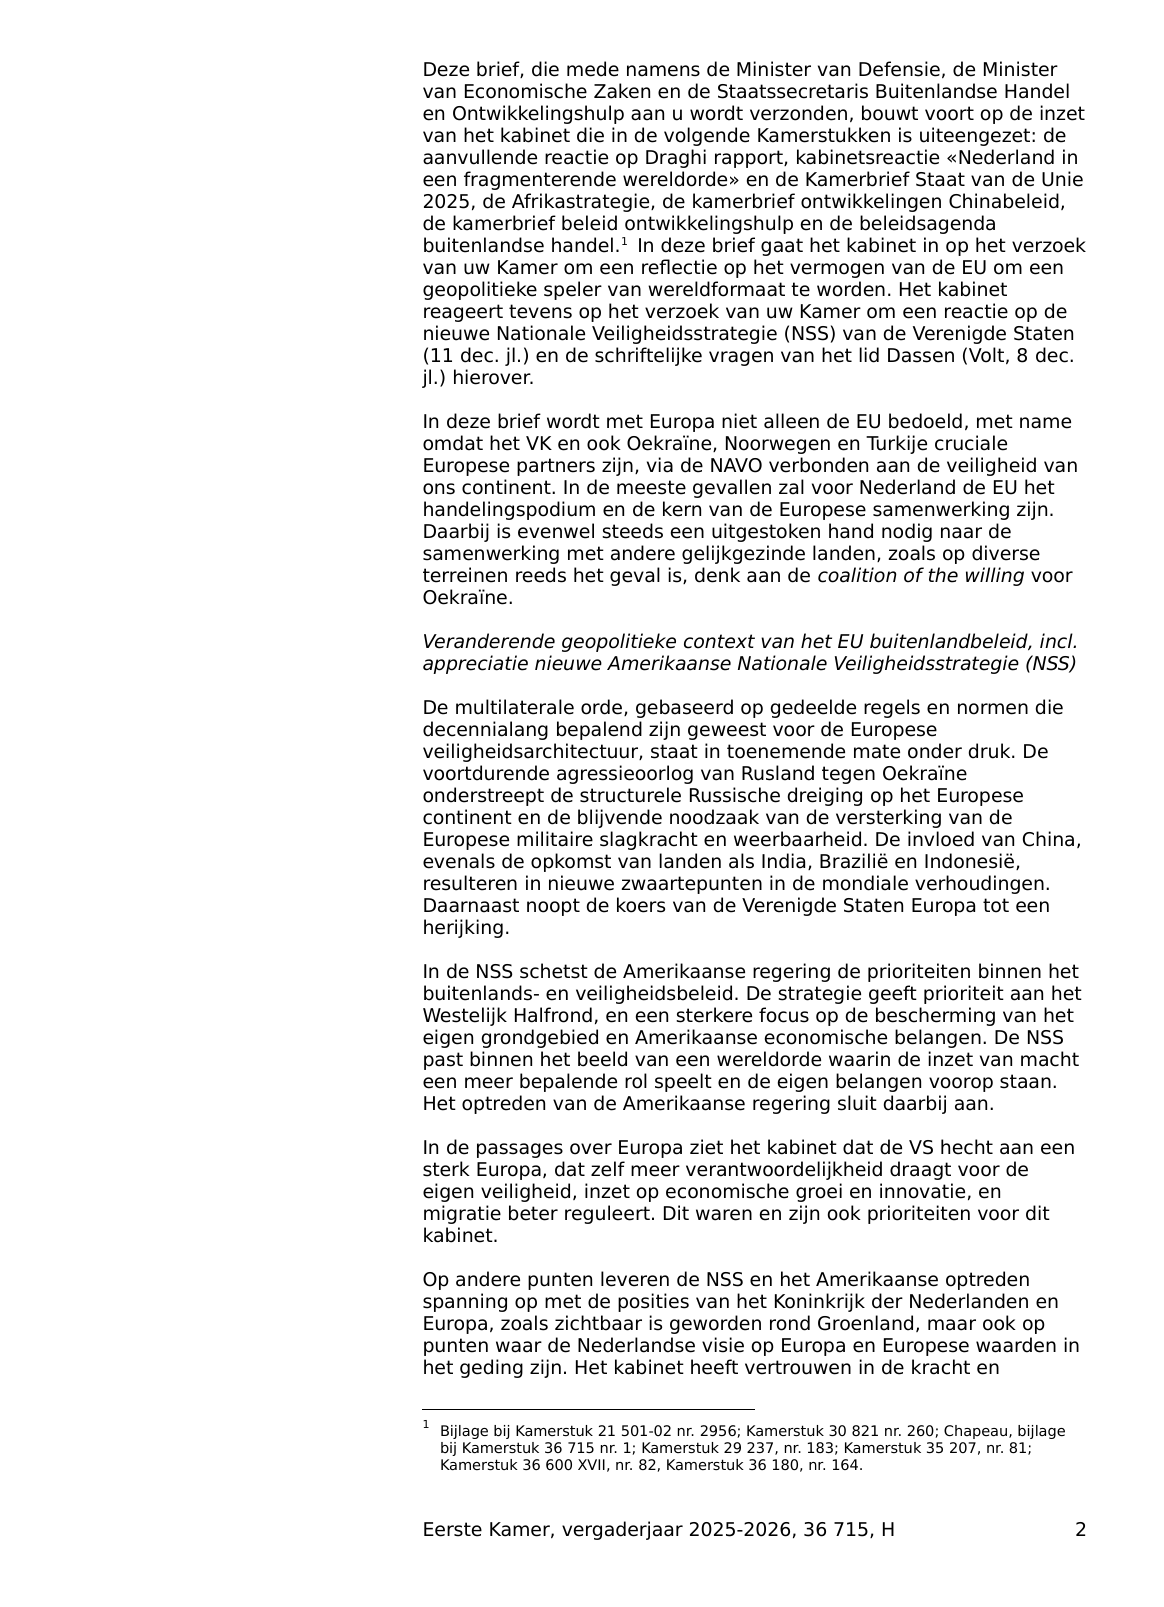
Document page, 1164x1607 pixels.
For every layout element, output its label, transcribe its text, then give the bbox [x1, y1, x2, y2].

text In deze brief wordt met Europa niet alleen de EU bedoeld, met name omdat het VK en ook Oekraïne, Noorwegen en Turkije cruciale Europese partners zijn, via de NAVO verbonden aan de veiligheid van ons continent. In de meeste gevallen zal voor Nederland de EU het handelingspodium en de kern van de Europese samenwerking zijn. Daarbij is evenwel steeds een uitgestoken hand nodig naar de samenwerking met andere gelijkgezinde landen, zoals op diverse terreinen reeds het geval is, denk aan de coalition of the willing voor Oekraïne. [422, 411, 1087, 609]
text Bijlage bij Kamerstuk 21 501-02 nr. 2956; Kamerstuk 30 821 nr. 260; Chapeau, bijlage bij Kamerstuk 36 715 nr. 1; Kamerstuk 29 237, nr. 183; Kamerstuk 35 207, nr. 81; Kamerstuk 36 600 XVII, nr. 82, Kamerstuk 36 180, nr. 164. [422, 1418, 1087, 1474]
text In de passages over Europa ziet het kabinet dat de VS hecht aan een sterk Europa, dat zelf meer verantwoordelijkheid draagt voor de eigen veiligheid, inzet op economische groei en innovatie, en migratie beter reguleert. Dit waren en zijn ook prioriteiten voor dit kabinet. [422, 1137, 1087, 1247]
text Deze brief, die mede namens de Minister van Defensie, de Minister van Economische Zaken en de Staatssecretaris Buitenlandse Handel en Ontwikkelingshulp aan u wordt verzonden, bouwt voort op de inzet van het kabinet die in de volgende Kamerstukken is uiteengezet: de aanvullende reactie op Draghi rapport, kabinetsreactie «Nederland in een fragmenterende wereldorde» en de Kamerbrief Staat van de Unie 2025, de Afrikastrategie, de kamerbrief ontwikkelingen Chinabeleid, de kamerbrief beleid ontwikkelingshulp en de beleidsagenda buitenlandse handel. In deze brief gaat het kabinet in op het verzoek van uw Kamer om een reflectie op het vermogen van de EU om een geopolitieke speler van wereldformaat te worden. Het kabinet reageert tevens op het verzoek van uw Kamer om een reactie op de nieuwe Nationale Veiligheidsstrategie (NSS) van de Verenigde Staten (11 dec. jl.) en de schriftelijke vragen van het lid Dassen (Volt, 8 dec. jl.) hierover. [422, 59, 1087, 389]
subtitle Veranderende geopolitieke context van het EU buitenlandbeleid, incl. appreciatie nieuwe Amerikaanse Nationale Veiligheidsstrategie (NSS) [422, 631, 1087, 675]
text De multilaterale orde, gebaseerd op gedeelde regels en normen die decennialang bepalend zijn geweest voor de Europese veiligheidsarchitectuur, staat in toenemende mate onder druk. De voortdurende agressieoorlog van Rusland tegen Oekraïne onderstreept de structurele Russische dreiging op het Europese continent en de blijvende noodzaak van de versterking van de Europese militaire slagkracht en weerbaarheid. De invloed van China, evenals de opkomst van landen als India, Brazilië en Indonesië, resulteren in nieuwe zwaartepunten in de mondiale verhoudingen. Daarnaast noopt de koers van de Verenigde Staten Europa tot een herijking. [422, 697, 1087, 939]
text In de NSS schetst de Amerikaanse regering de prioriteiten binnen het buitenlands- en veiligheidsbeleid. De strategie geeft prioriteit aan het Westelijk Halfrond, en een sterkere focus op de bescherming van het eigen grondgebied en Amerikaanse economische belangen. De NSS past binnen het beeld van een wereldorde waarin de inzet van macht een meer bepalende rol speelt en de eigen belangen voorop staan. Het optreden van de Amerikaanse regering sluit daarbij aan. [422, 961, 1087, 1115]
text Op andere punten leveren de NSS en het Amerikaanse optreden spanning op met de posities van het Koninkrijk der Nederlanden en Europa, zoals zichtbaar is geworden rond Groenland, maar ook op punten waar de Nederlandse visie op Europa en Europese waarden in het geding zijn. Het kabinet heeft vertrouwen in de kracht en [422, 1269, 1087, 1379]
